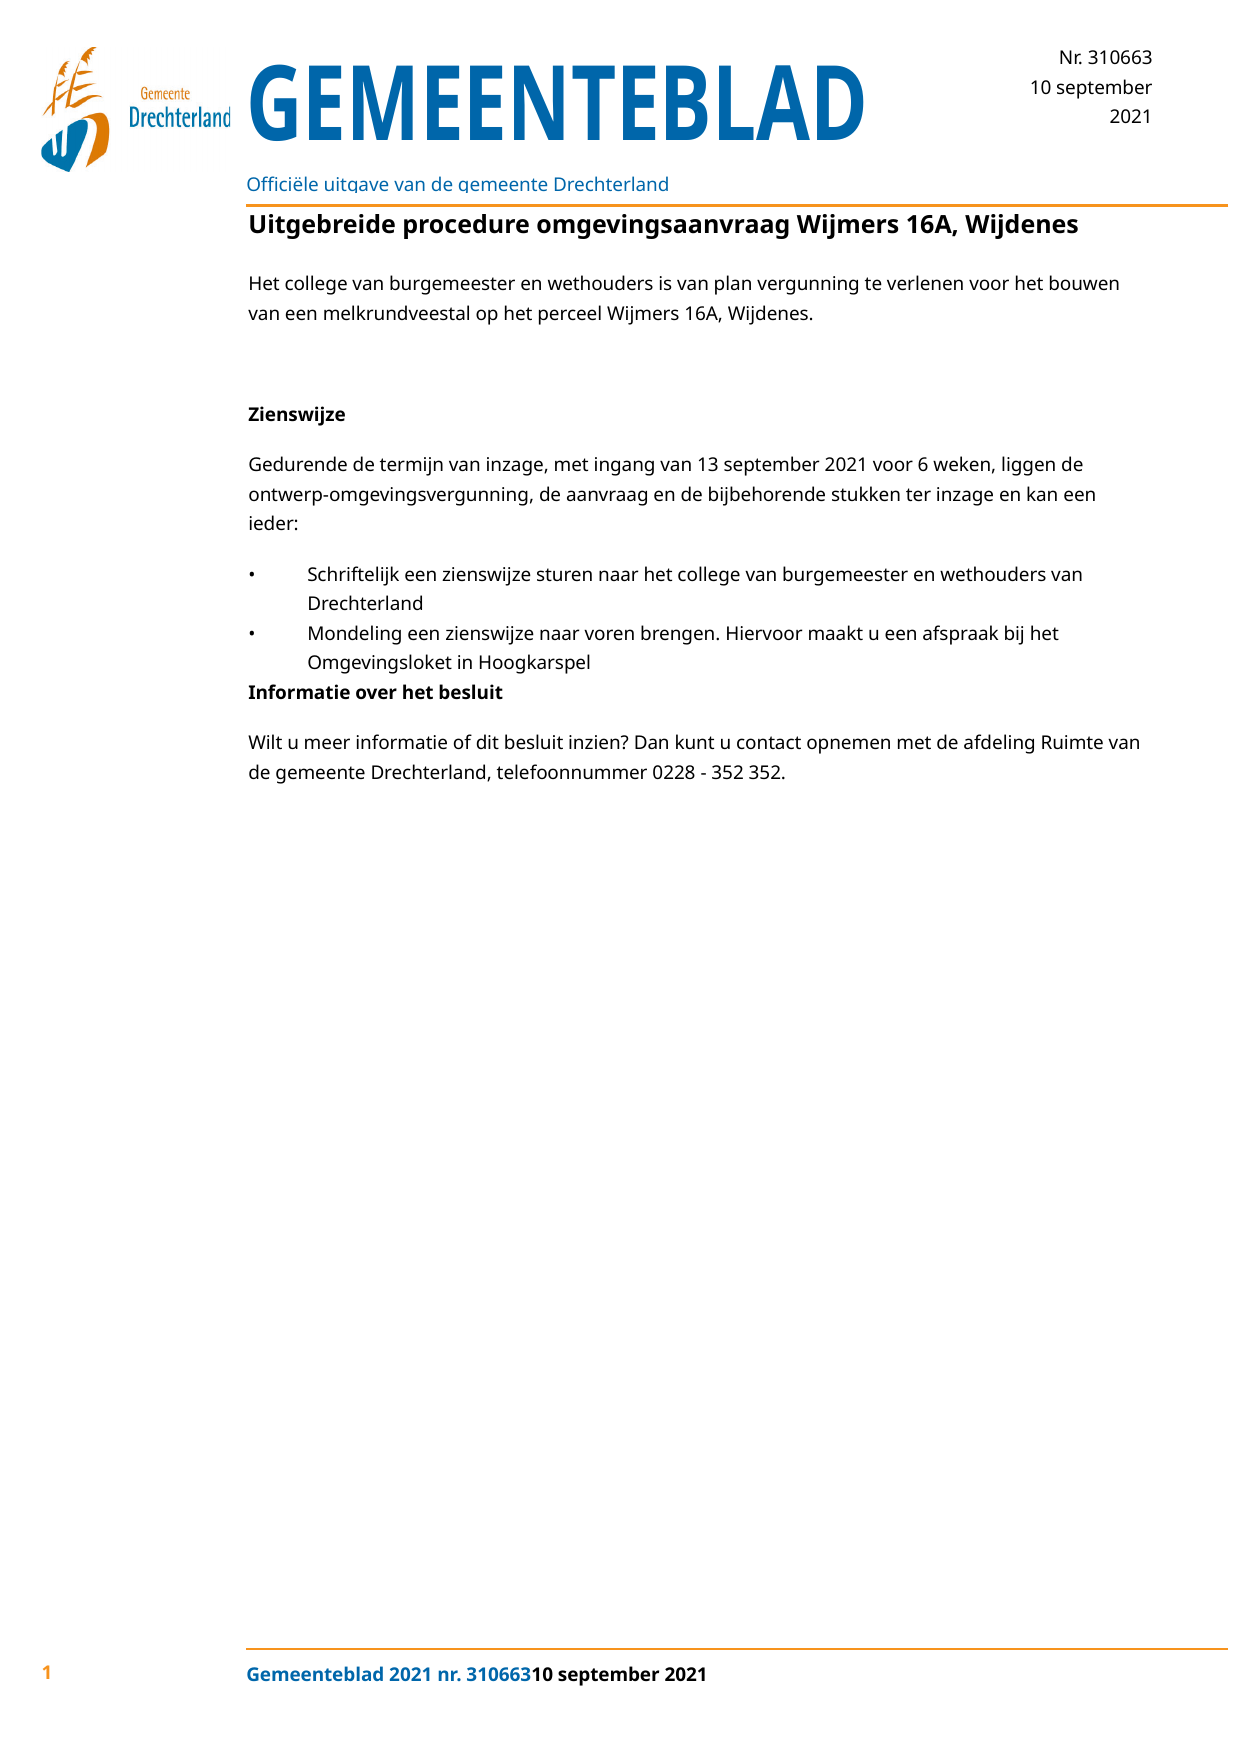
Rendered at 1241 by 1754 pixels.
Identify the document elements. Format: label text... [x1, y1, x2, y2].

list Schriftelijk een zienswijze sturen naar het college van burgemeester en wethouders van Drechterland [248, 561, 1152, 616]
text Het college van burgemeester en wethouders is van plan vergunning te verlenen voor het bouwen van een melkrundveestal op het perceel Wijmers 16A, Wijdenes. [248, 270, 1152, 326]
text Uitgebreide procedure omgevingsaanvraag Wijmers 16A, Wijdenes [248, 207, 1152, 241]
list Mondeling een zienswijze naar voren brengen. Hiervoor maakt u een afspraak bij het Omgevingsloket in Hoogkarspel [248, 620, 1152, 675]
picture [226, 115, 231, 124]
picture [41, 158, 64, 172]
text Gedurende de termijn van inzage, met ingang van 13 september 2021 voor 6 weken, liggen de ontwerp-omgevingsvergunning, de aanvraag en de bijbehorende stukken ter inzage en kan een ieder: [248, 451, 1152, 536]
text Zienswijze [248, 401, 1152, 426]
text Wilt u meer informatie of dit besluit inzien? Dan kunt u contact opnemen met de afdeling Ruimte van de gemeente Drechterland, telefoonnummer 0228 - 352 352. [248, 729, 1152, 785]
picture [41, 47, 231, 172]
text Informatie over het besluit [248, 679, 1152, 705]
